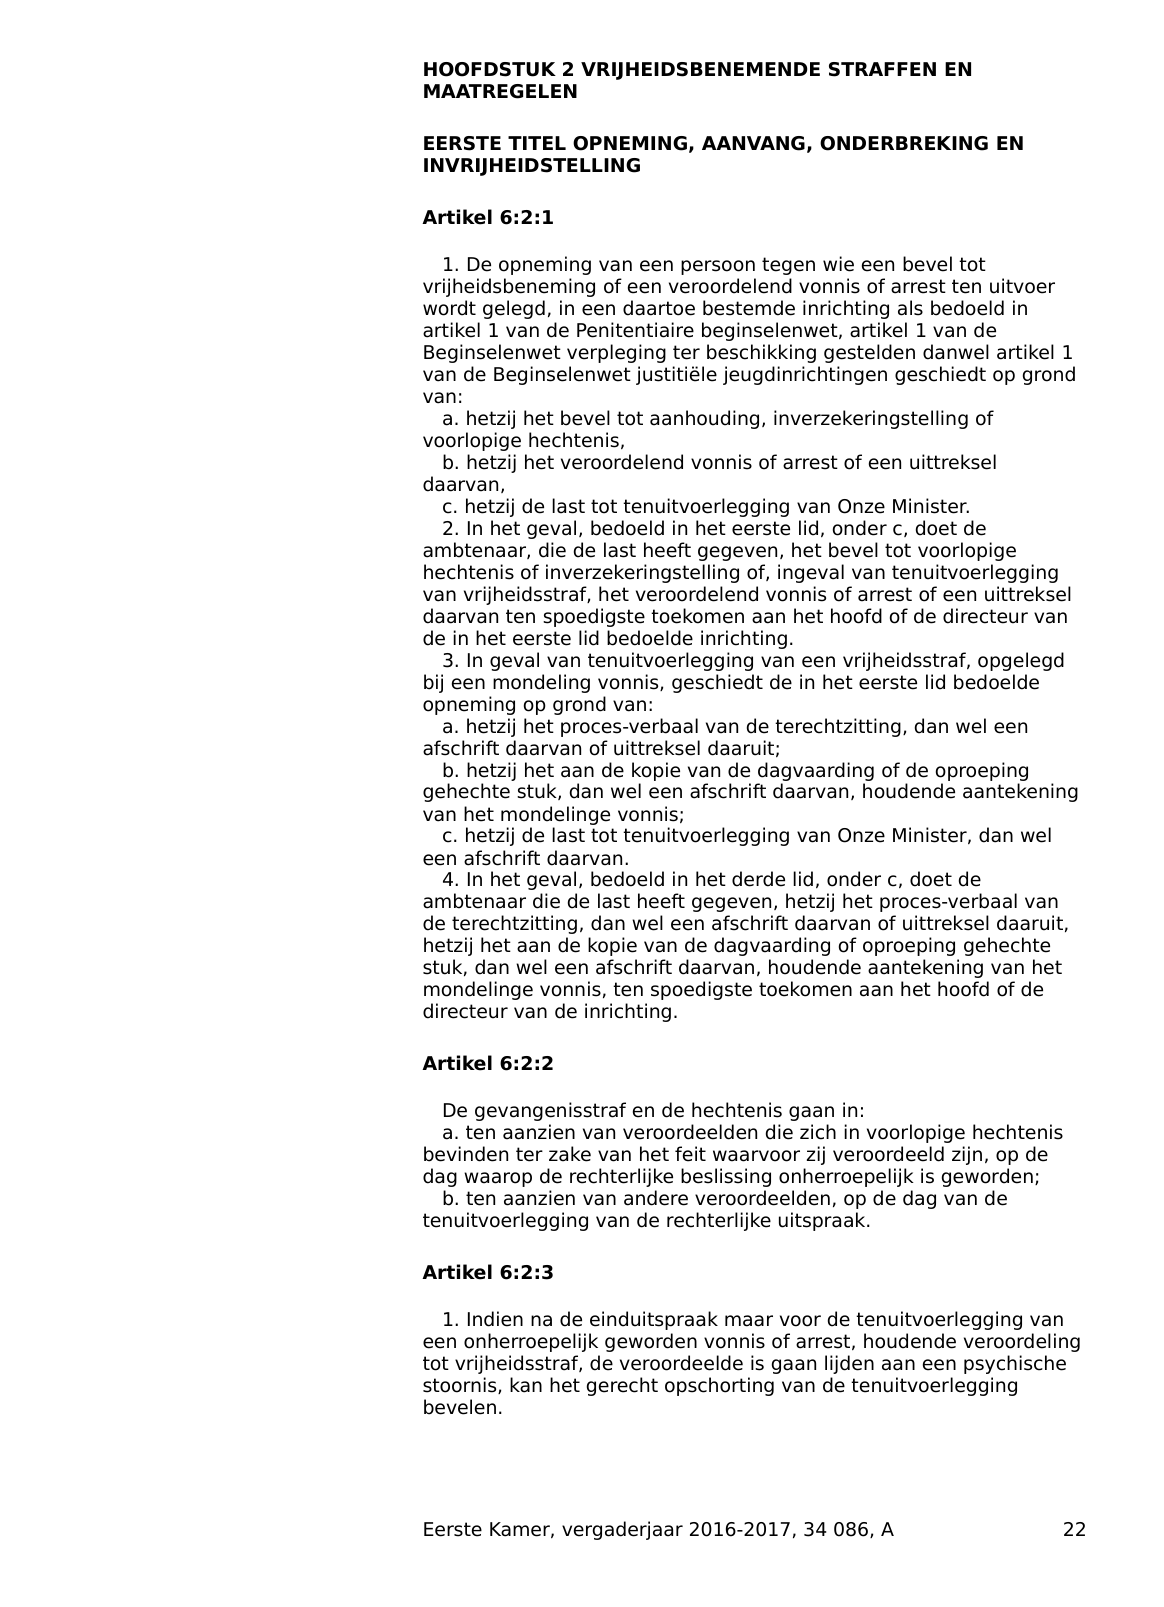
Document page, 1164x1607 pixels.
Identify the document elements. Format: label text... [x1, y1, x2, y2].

text 2. In het geval, bedoeld in het eerste lid, onder c, doet de ambtenaar, die de last heeft gegeven, het bevel tot voorlopige hechtenis of inverzekeringstelling of, ingeval van tenuitvoerlegging van vrijheidsstraf, het veroordelend vonnis of arrest of een uittreksel daarvan ten spoedigste toekomen aan het hoofd of de directeur van de in het eerste lid bedoelde inrichting. [422, 518, 1087, 649]
subtitle EERSTE TITEL OPNEMING, AANVANG, ONDERBREKING EN INVRIJHEIDSTELLING [422, 133, 1087, 177]
subtitle Artikel 6:2:1 [422, 207, 1087, 229]
text 1. De opneming van een persoon tegen wie een bevel tot vrijheidsbeneming of een veroordelend vonnis of arrest ten uitvoer wordt gelegd, in een daartoe bestemde inrichting als bedoeld in artikel 1 van de Penitentiaire beginselenwet, artikel 1 van de Beginselenwet verpleging ter beschikking gestelden danwel artikel 1 van de Beginselenwet justitiële jeugdinrichtingen geschiedt op grond van: [422, 254, 1087, 408]
text b. hetzij het aan de kopie van de dagvaarding of de oproeping gehechte stuk, dan wel een afschrift daarvan, houdende aantekening van het mondelinge vonnis; [422, 759, 1087, 825]
text b. ten aanzien van andere veroordeelden, op de dag van de tenuitvoerlegging van de rechterlijke uitspraak. [422, 1188, 1087, 1232]
text c. hetzij de last tot tenuitvoerlegging van Onze Minister, dan wel een afschrift daarvan. [422, 825, 1087, 869]
text De gevangenisstraf en de hechtenis gaan in: [422, 1100, 1087, 1122]
text a. ten aanzien van veroordeelden die zich in voorlopige hechtenis bevinden ter zake van het feit waarvoor zij veroordeeld zijn, op de dag waarop de rechterlijke beslissing onherroepelijk is geworden; [422, 1122, 1087, 1188]
text b. hetzij het veroordelend vonnis of arrest of een uittreksel daarvan, [422, 452, 1087, 496]
subtitle Artikel 6:2:2 [422, 1053, 1087, 1075]
text c. hetzij de last tot tenuitvoerlegging van Onze Minister. [422, 496, 1087, 518]
subtitle Artikel 6:2:3 [422, 1262, 1087, 1284]
subtitle HOOFDSTUK 2 VRIJHEIDSBENEMENDE STRAFFEN EN MAATREGELEN [422, 59, 1087, 103]
text 4. In het geval, bedoeld in het derde lid, onder c, doet de ambtenaar die de last heeft gegeven, hetzij het proces-verbaal van de terechtzitting, dan wel een afschrift daarvan of uittreksel daaruit, hetzij het aan de kopie van de dagvaarding of oproeping gehechte stuk, dan wel een afschrift daarvan, houdende aantekening van het mondelinge vonnis, ten spoedigste toekomen aan het hoofd of de directeur van de inrichting. [422, 869, 1087, 1023]
text a. hetzij het bevel tot aanhouding, inverzekeringstelling of voorlopige hechtenis, [422, 408, 1087, 452]
text 3. In geval van tenuitvoerlegging van een vrijheidsstraf, opgelegd bij een mondeling vonnis, geschiedt de in het eerste lid bedoelde opneming op grond van: [422, 649, 1087, 716]
text a. hetzij het proces-verbaal van de terechtzitting, dan wel een afschrift daarvan of uittreksel daaruit; [422, 716, 1087, 759]
text 1. Indien na de einduitspraak maar voor de tenuitvoerlegging van een onherroepelijk geworden vonnis of arrest, houdende veroordeling tot vrijheidsstraf, de veroordeelde is gaan lijden aan een psychische stoornis, kan het gerecht opschorting van de tenuitvoerlegging bevelen. [422, 1309, 1087, 1419]
